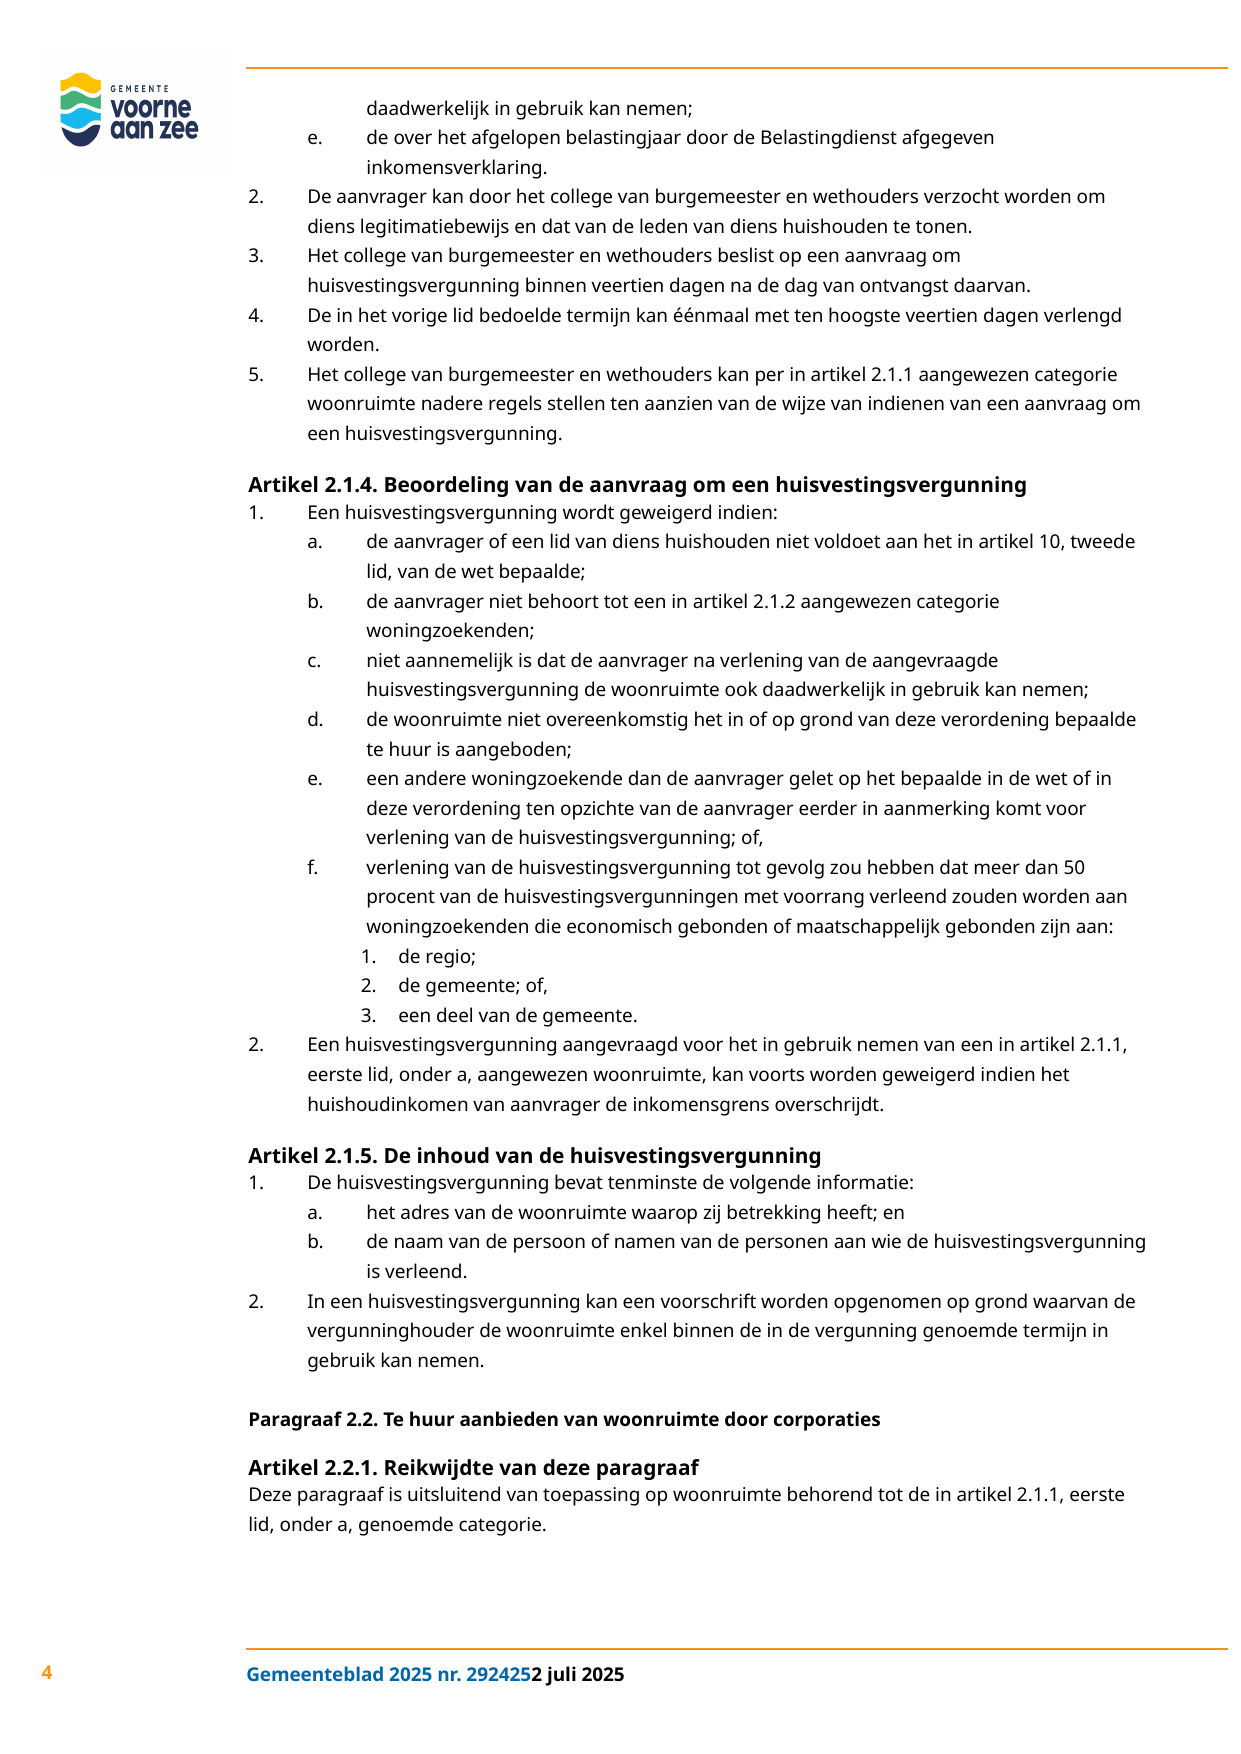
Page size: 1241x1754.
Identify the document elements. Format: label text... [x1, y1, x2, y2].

text Artikel 2.2.1. Reikwijdte van deze paragraaf [248, 1453, 1152, 1481]
list een deel van de gemeente. [361, 1002, 1152, 1028]
list de over het afgelopen belastingjaar door de Belastingdienst afgegeven inkomensverklaring. [307, 124, 1152, 180]
list Een huisvestingsvergunning aangevraagd voor het in gebruik nemen van een in artikel 2.1.1, eerste lid, onder a, aangewezen woonruimte, kan voorts worden geweigerd indien het huishoudinkomen van aanvrager de inkomensgrens overschrijdt. [248, 1032, 1152, 1116]
list niet aannemelijk is dat de aanvrager na verlening van de aangevraagde huisvestingsvergunning de woonruimte ook daadwerkelijk in gebruik kan nemen; [307, 647, 1152, 702]
list De aanvrager kan door het college van burgemeester en wethouders verzocht worden om diens legitimatiebewijs en dat van de leden van diens huishouden te tonen. [248, 183, 1152, 239]
list de woonruimte niet overeenkomstig het in of op grond van deze verordening bepaalde te huur is aangeboden; [307, 706, 1152, 761]
list de naam van de persoon of namen van de personen aan wie de huisvestingsvergunning is verleend. [307, 1229, 1152, 1284]
list Het college van burgemeester en wethouders kan per in artikel 2.1.1 aangewezen categorie woonruimte nadere regels stellen ten aanzien van de wijze van indienen van een aanvraag om een huisvestingsvergunning. [248, 361, 1152, 446]
list verlening van de huisvestingsvergunning tot gevolg zou hebben dat meer dan 50 procent van de huisvestingsvergunningen met voorrang verleend zouden worden aan woningzoekenden die economisch gebonden of maatschappelijk gebonden zijn aan: [307, 854, 1152, 939]
text Paragraaf 2.2. Te huur aanbieden van woonruimte door corporaties [248, 1406, 1152, 1432]
text Artikel 2.1.4. Beoordeling van de aanvraag om een huisvestingsvergunning [248, 471, 1152, 499]
list de aanvrager niet behoort tot een in artikel 2.1.2 aangewezen categorie woningzoekenden; [307, 588, 1152, 643]
text Artikel 2.1.5. De inhoud van de huisvestingsvergunning [248, 1141, 1152, 1169]
list de regio; [361, 943, 1152, 968]
list De in het vorige lid bedoelde termijn kan éénmaal met ten hoogste veertien dagen verlengd worden. [248, 302, 1152, 357]
list daadwerkelijk in gebruik kan nemen; [307, 95, 1152, 121]
list Een huisvestingsvergunning wordt geweigerd indien: [248, 499, 1152, 525]
picture [41, 47, 231, 172]
text Deze paragraaf is uitsluitend van toepassing op woonruimte behorend tot de in artikel 2.1.1, eerste lid, onder a, genoemde categorie. [248, 1481, 1152, 1537]
list de aanvrager of een lid van diens huishouden niet voldoet aan het in artikel 10, tweede lid, van de wet bepaalde; [307, 529, 1152, 584]
list een andere woningzoekende dan de aanvrager gelet op het bepaalde in de wet of in deze verordening ten opzichte van de aanvrager eerder in aanmerking komt voor verlening van de huisvestingsvergunning; of, [307, 765, 1152, 850]
list In een huisvestingsvergunning kan een voorschrift worden opgenomen op grond waarvan de vergunninghouder de woonruimte enkel binnen de in de vergunning genoemde termijn in gebruik kan nemen. [248, 1288, 1152, 1373]
list De huisvestingsvergunning bevat tenminste de volgende informatie: [248, 1169, 1152, 1195]
list het adres van de woonruimte waarop zij betrekking heeft; en [307, 1199, 1152, 1225]
list Het college van burgemeester en wethouders beslist op een aanvraag om huisvestingsvergunning binnen veertien dagen na de dag van ontvangst daarvan. [248, 243, 1152, 298]
list de gemeente; of, [361, 972, 1152, 998]
